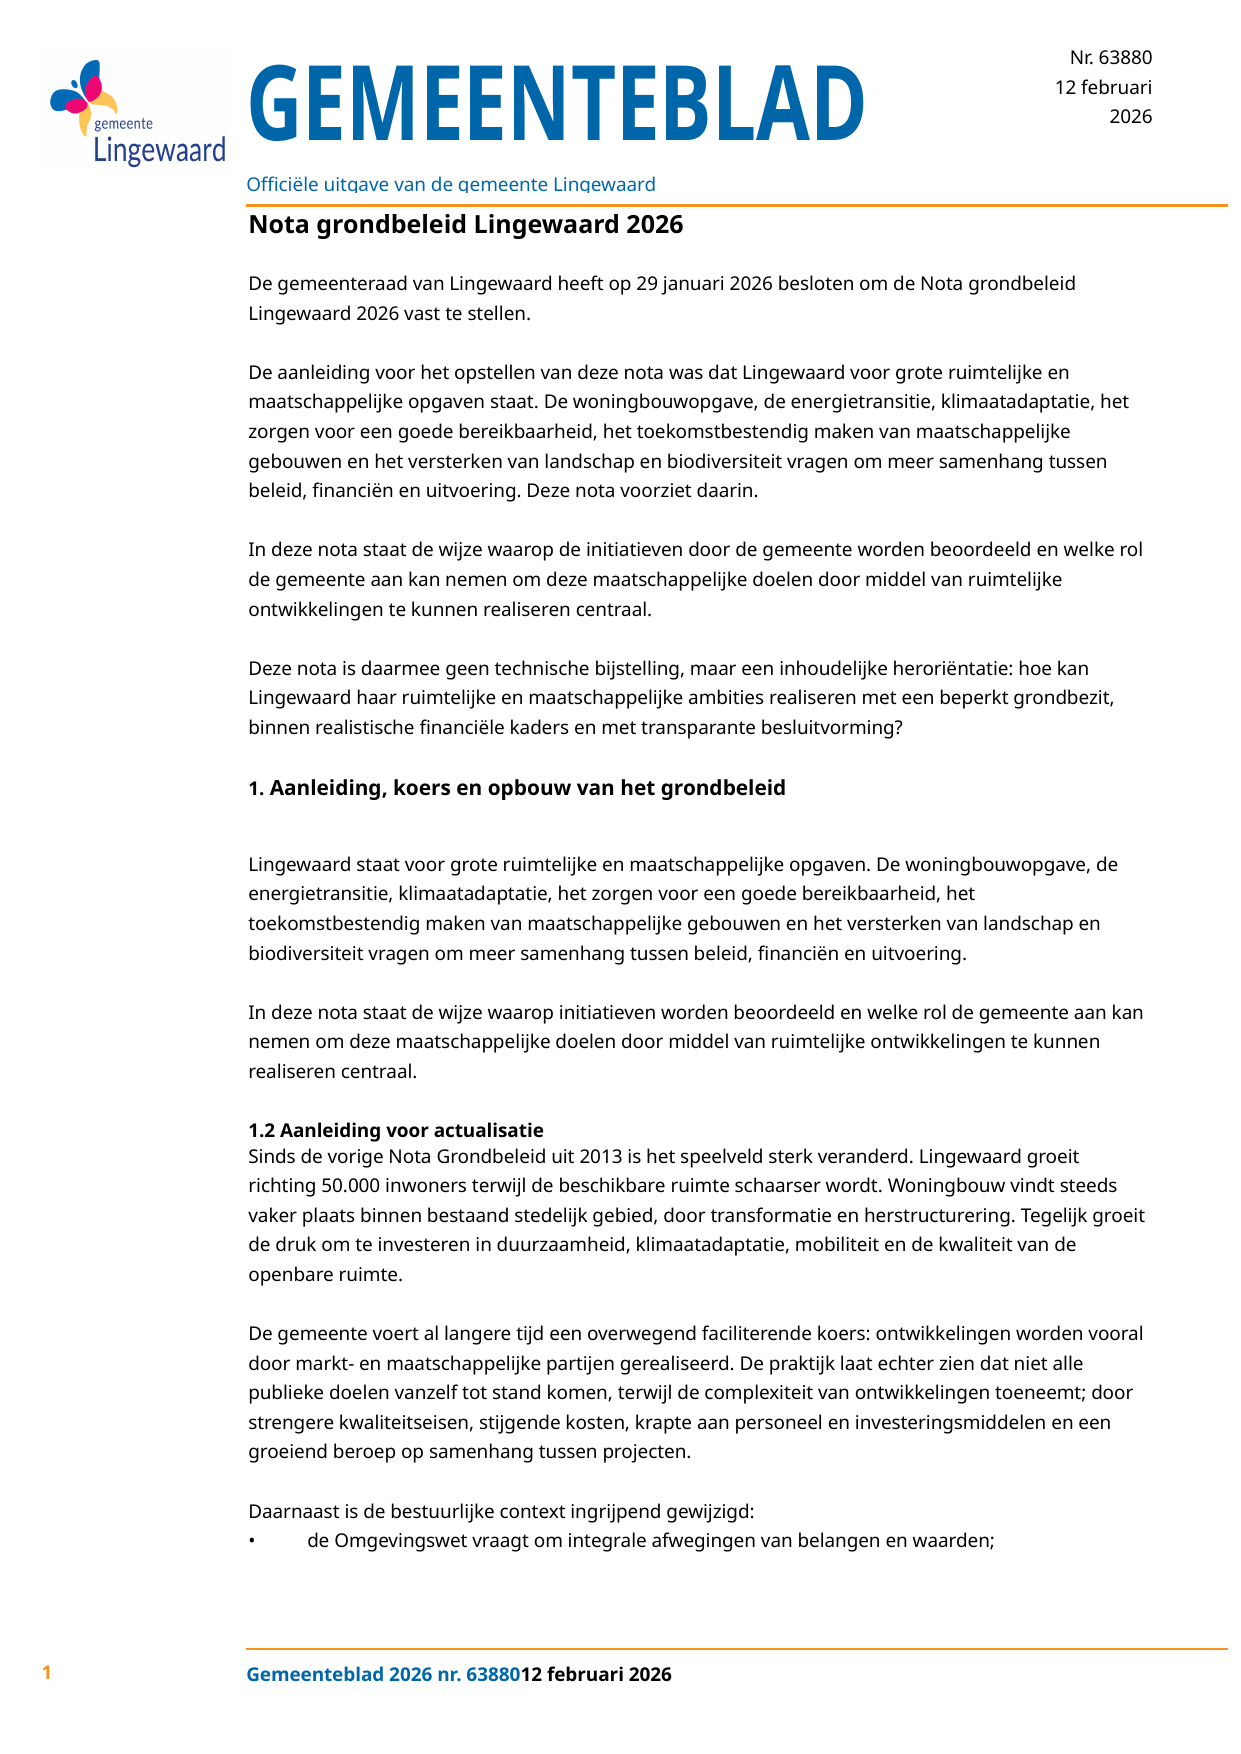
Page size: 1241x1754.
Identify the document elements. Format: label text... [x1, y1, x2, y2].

text De gemeenteraad van Lingewaard heeft op 29 januari 2026 besloten om de Nota grondbeleid Lingewaard 2026 vast te stellen. [248, 270, 1152, 326]
text Lingewaard staat voor grote ruimtelijke en maatschappelijke opgaven. De woningbouwopgave, de energietransitie, klimaatadaptatie, het zorgen voor een goede bereikbaarheid, het toekomstbestendig maken van maatschappelijke gebouwen en het versterken van landschap en biodiversiteit vragen om meer samenhang tussen beleid, financiën en uitvoering. [248, 851, 1152, 965]
text 1.2 Aanleiding voor actualisatie [248, 1117, 1152, 1143]
list de Omgevingswet vraagt om integrale afwegingen van belangen en waarden; [248, 1527, 1152, 1553]
text De gemeente voert al langere tijd een overwegend faciliterende koers: ontwikkelingen worden vooral door markt- en maatschappelijke partijen gerealiseerd. De praktijk laat echter zien dat niet alle publieke doelen vanzelf tot stand komen, terwijl de complexiteit van ontwikkelingen toeneemt; door strengere kwaliteitseisen, stijgende kosten, krapte aan personeel en investeringsmiddelen en een groeiend beroep op samenhang tussen projecten. [248, 1320, 1152, 1464]
text Deze nota is daarmee geen technische bijstelling, maar een inhoudelijke heroriëntatie: hoe kan Lingewaard haar ruimtelijke en maatschappelijke ambities realiseren met een beperkt grondbezit, binnen realistische financiële kaders en met transparante besluitvorming? [248, 655, 1152, 740]
text Daarnaast is de bestuurlijke context ingrijpend gewijzigd: [248, 1498, 1152, 1524]
text Sinds de vorige Nota Grondbeleid uit 2013 is het speelveld sterk veranderd. Lingewaard groeit richting 50.000 inwoners terwijl de beschikbare ruimte schaarser wordt. Woningbouw vindt steeds vaker plaats binnen bestaand stedelijk gebied, door transformatie en herstructurering. Tegelijk groeit de druk om te investeren in duurzaamheid, klimaatadaptatie, mobiliteit en de kwaliteit van de openbare ruimte. [248, 1143, 1152, 1287]
text In deze nota staat de wijze waarop de initiatieven door de gemeente worden beoordeeld en welke rol de gemeente aan kan nemen om deze maatschappelijke doelen door middel van ruimtelijke ontwikkelingen te kunnen realiseren centraal. [248, 537, 1152, 621]
text De aanleiding voor het opstellen van deze nota was dat Lingewaard voor grote ruimtelijke en maatschappelijke opgaven staat. De woningbouwopgave, de energietransitie, klimaatadaptatie, het zorgen voor een goede bereikbaarheid, het toekomstbestendig maken van maatschappelijke gebouwen en het versterken van landschap en biodiversiteit vragen om meer samenhang tussen beleid, financiën en uitvoering. Deze nota voorziet daarin. [248, 359, 1152, 503]
picture [41, 47, 231, 172]
text 1. Aanleiding, koers en opbouw van het grondbeleid [248, 773, 1152, 802]
text Nota grondbeleid Lingewaard 2026 [248, 207, 1152, 241]
text In deze nota staat de wijze waarop initiatieven worden beoordeeld en welke rol de gemeente aan kan nemen om deze maatschappelijke doelen door middel van ruimtelijke ontwikkelingen te kunnen realiseren centraal. [248, 999, 1152, 1084]
